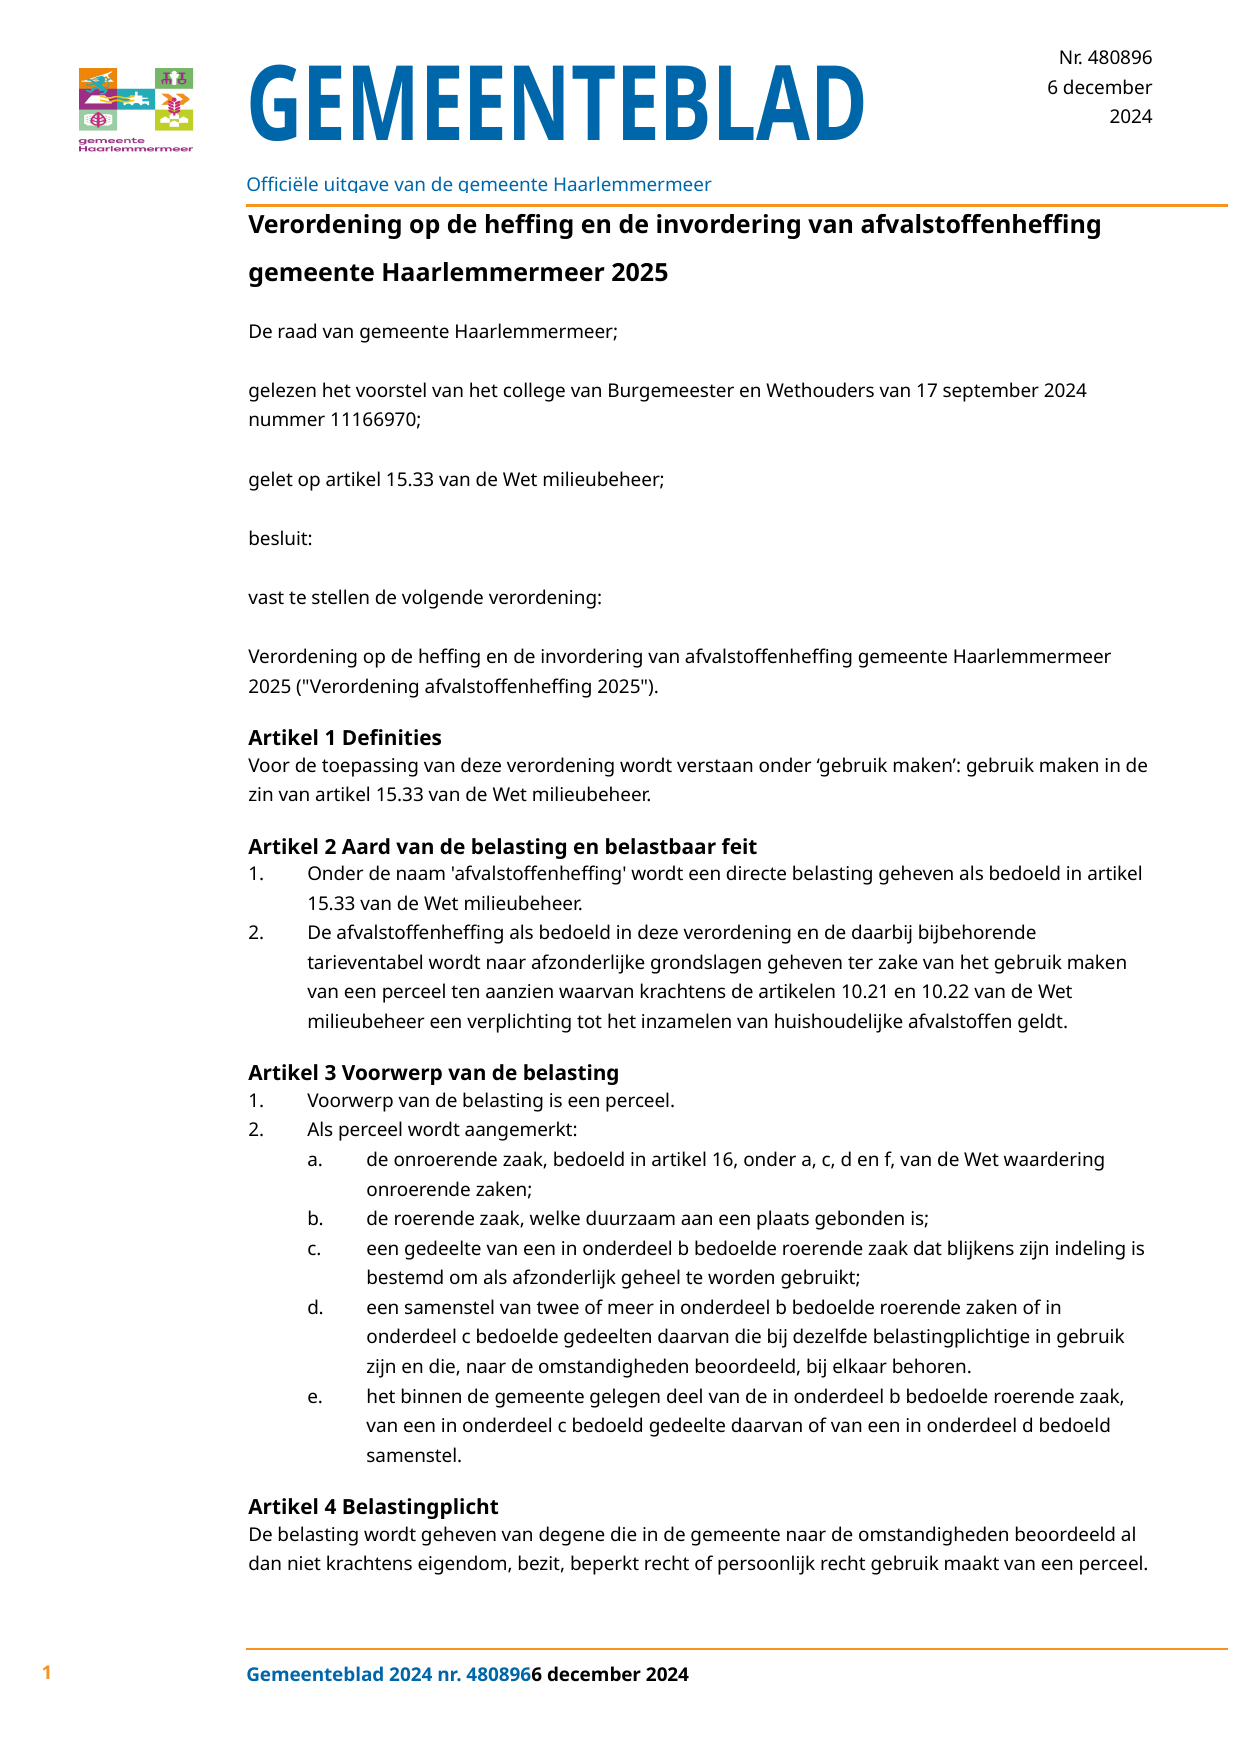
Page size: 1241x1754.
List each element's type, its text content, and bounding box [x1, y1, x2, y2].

list Als perceel wordt aangemerkt: [248, 1117, 1152, 1142]
list een samenstel van twee of meer in onderdeel b bedoelde roerende zaken of in onderdeel c bedoelde gedeelten daarvan die bij dezelfde belastingplichtige in gebruik zijn en die, naar de omstandigheden beoordeeld, bij elkaar behoren. [307, 1294, 1152, 1379]
list de onroerende zaak, bedoeld in artikel 16, onder a, c, d en f, van de Wet waardering onroerende zaken; [307, 1146, 1152, 1201]
text Verordening op de heffing en de invordering van afvalstoffenheffing gemeente Haarlemmermeer 2025 ("Verordening afvalstoffenheffing 2025"). [248, 643, 1152, 699]
text De raad van gemeente Haarlemmermeer; [248, 318, 1152, 344]
text gelet op artikel 15.33 van de Wet milieubeheer; [248, 466, 1152, 492]
text Artikel 2 Aard van de belasting en belastbaar feit [248, 832, 1152, 860]
text gelezen het voorstel van het college van Burgemeester en Wethouders van 17 september 2024 nummer 11166970; [248, 377, 1152, 432]
list Onder de naam 'afvalstoffenheffing' wordt een directe belasting geheven als bedoeld in artikel 15.33 van de Wet milieubeheer. [248, 860, 1152, 916]
text Verordening op de heffing en de invordering van afvalstoffenheffing gemeente Haarlemmermeer 2025 [248, 207, 1152, 288]
text vast te stellen de volgende verordening: [248, 584, 1152, 610]
text Artikel 4 Belastingplicht [248, 1492, 1152, 1521]
text besluit: [248, 525, 1152, 551]
list het binnen de gemeente gelegen deel van de in onderdeel b bedoelde roerende zaak, van een in onderdeel c bedoeld gedeelte daarvan of van een in onderdeel d bedoeld samenstel. [307, 1383, 1152, 1468]
list De afvalstoffenheffing als bedoeld in deze verordening en de daarbij bijbehorende tarieventabel wordt naar afzonderlijke grondslagen geheven ter zake van het gebruik maken van een perceel ten aanzien waarvan krachtens de artikelen 10.21 en 10.22 van de Wet milieubeheer een verplichting tot het inzamelen van huishoudelijke afvalstoffen geldt. [248, 919, 1152, 1034]
list Voorwerp van de belasting is een perceel. [248, 1087, 1152, 1113]
text De belasting wordt geheven van degene die in de gemeente naar de omstandigheden beoordeeld al dan niet krachtens eigendom, bezit, beperkt recht of persoonlijk recht gebruik maakt van een perceel. [248, 1521, 1152, 1576]
list de roerende zaak, welke duurzaam aan een plaats gebonden is; [307, 1205, 1152, 1231]
list een gedeelte van een in onderdeel b bedoelde roerende zaak dat blijkens zijn indeling is bestemd om als afzonderlijk geheel te worden gebruikt; [307, 1235, 1152, 1290]
text Artikel 3 Voorwerp van de belasting [248, 1058, 1152, 1087]
picture [41, 47, 231, 172]
text Voor de toepassing van deze verordening wordt verstaan onder ‘gebruik maken’: gebruik maken in de zin van artikel 15.33 van de Wet milieubeheer. [248, 752, 1152, 807]
text Artikel 1 Definities [248, 723, 1152, 752]
